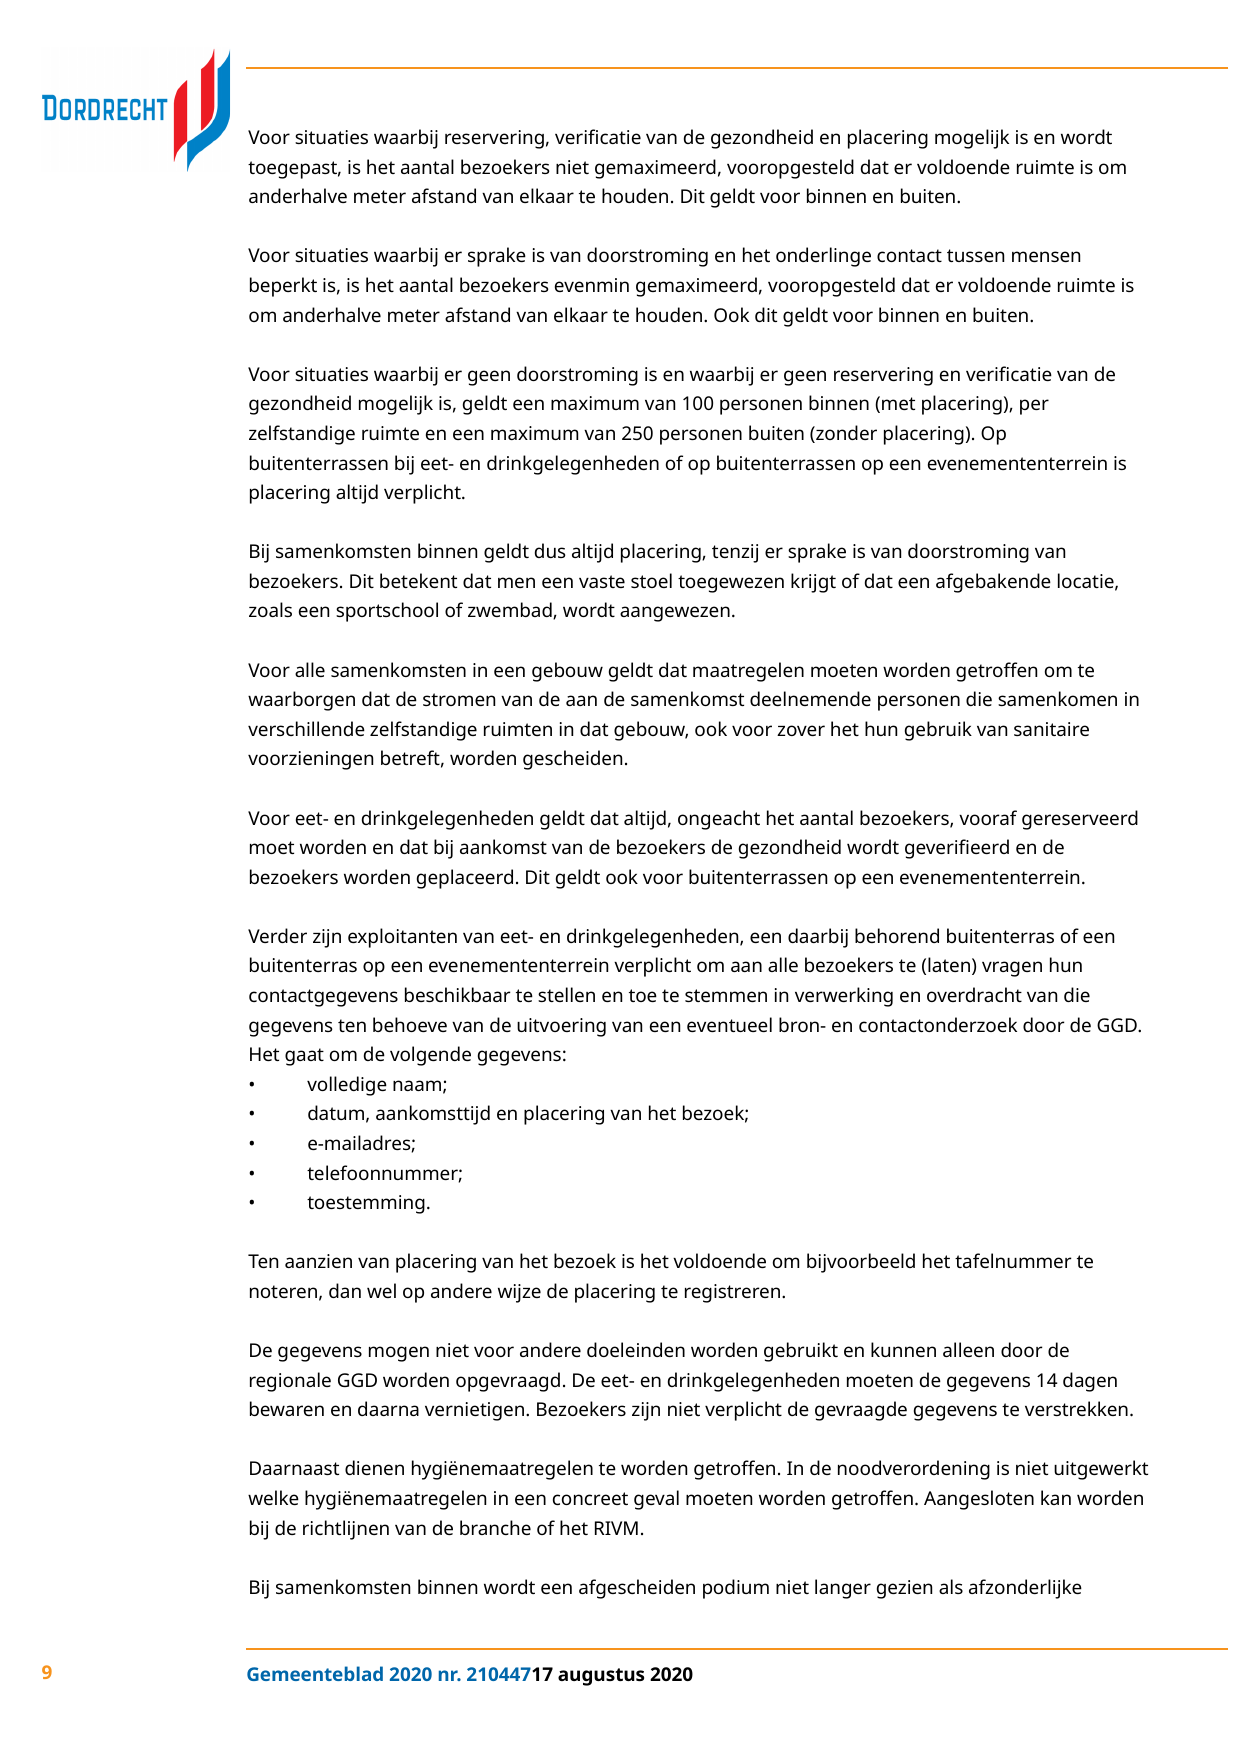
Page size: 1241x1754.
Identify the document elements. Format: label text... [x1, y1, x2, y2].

text Voor situaties waarbij reservering, verificatie van de gezondheid en placering mogelijk is en wordt toegepast, is het aantal bezoekers niet gemaximeerd, vooropgesteld dat er voldoende ruimte is om anderhalve meter afstand van elkaar te houden. Dit geldt voor binnen en buiten. [248, 124, 1152, 209]
text De gegevens mogen niet voor andere doeleinden worden gebruikt en kunnen alleen door de regionale GGD worden opgevraagd. De eet- en drinkgelegenheden moeten de gegevens 14 dagen bewaren en daarna vernietigen. Bezoekers zijn niet verplicht de gevraagde gegevens te verstrekken. [248, 1337, 1152, 1422]
list e-mailadres; [248, 1130, 1152, 1156]
text Daarnaast dienen hygiënemaatregelen te worden getroffen. In de noodverordening is niet uitgewerkt welke hygiënemaatregelen in een concreet geval moeten worden getroffen. Aangesloten kan worden bij de richtlijnen van de branche of het RIVM. [248, 1456, 1152, 1541]
text Bij samenkomsten binnen geldt dus altijd placering, tenzij er sprake is van doorstroming van bezoekers. Dit betekent dat men een vaste stoel toegewezen krijgt of dat een afgebakende locatie, zoals een sportschool of zwembad, wordt aangewezen. [248, 538, 1152, 623]
list toestemming. [248, 1189, 1152, 1215]
text Voor eet- en drinkgelegenheden geldt dat altijd, ongeacht het aantal bezoekers, vooraf gereserveerd moet worden en dat bij aankomst van de bezoekers de gezondheid wordt geverifieerd en de bezoekers worden geplaceerd. Dit geldt ook voor buitenterrassen op een evenemententerrein. [248, 805, 1152, 890]
picture [41, 47, 231, 172]
list datum, aankomsttijd en placering van het bezoek; [248, 1101, 1152, 1126]
text Voor alle samenkomsten in een gebouw geldt dat maatregelen moeten worden getroffen om te waarborgen dat de stromen van de aan de samenkomst deelnemende personen die samenkomen in verschillende zelfstandige ruimten in dat gebouw, ook voor zover het hun gebruik van sanitaire voorzieningen betreft, worden gescheiden. [248, 657, 1152, 771]
text Verder zijn exploitanten van eet- en drinkgelegenheden, een daarbij behorend buitenterras of een buitenterras op een evenemententerrein verplicht om aan alle bezoekers te (laten) vragen hun contactgegevens beschikbaar te stellen en toe te stemmen in verwerking en overdracht van die gegevens ten behoeve van de uitvoering van een eventueel bron- en contactonderzoek door de GGD. Het gaat om de volgende gegevens: [248, 923, 1152, 1067]
text Ten aanzien van placering van het bezoek is het voldoende om bijvoorbeeld het tafelnummer te noteren, dan wel op andere wijze de placering te registreren. [248, 1248, 1152, 1304]
text Voor situaties waarbij er geen doorstroming is en waarbij er geen reservering en verificatie van de gezondheid mogelijk is, geldt een maximum van 100 personen binnen (met placering), per zelfstandige ruimte en een maximum van 250 personen buiten (zonder placering). Op buitenterrassen bij eet- en drinkgelegenheden of op buitenterrassen op een evenemententerrein is placering altijd verplicht. [248, 361, 1152, 505]
list volledige naam; [248, 1071, 1152, 1097]
text Voor situaties waarbij er sprake is van doorstroming en het onderlinge contact tussen mensen beperkt is, is het aantal bezoekers evenmin gemaximeerd, vooropgesteld dat er voldoende ruimte is om anderhalve meter afstand van elkaar te houden. Ook dit geldt voor binnen en buiten. [248, 243, 1152, 328]
list telefoonnummer; [248, 1160, 1152, 1186]
text Bij samenkomsten binnen wordt een afgescheiden podium niet langer gezien als afzonderlijke [248, 1574, 1152, 1600]
